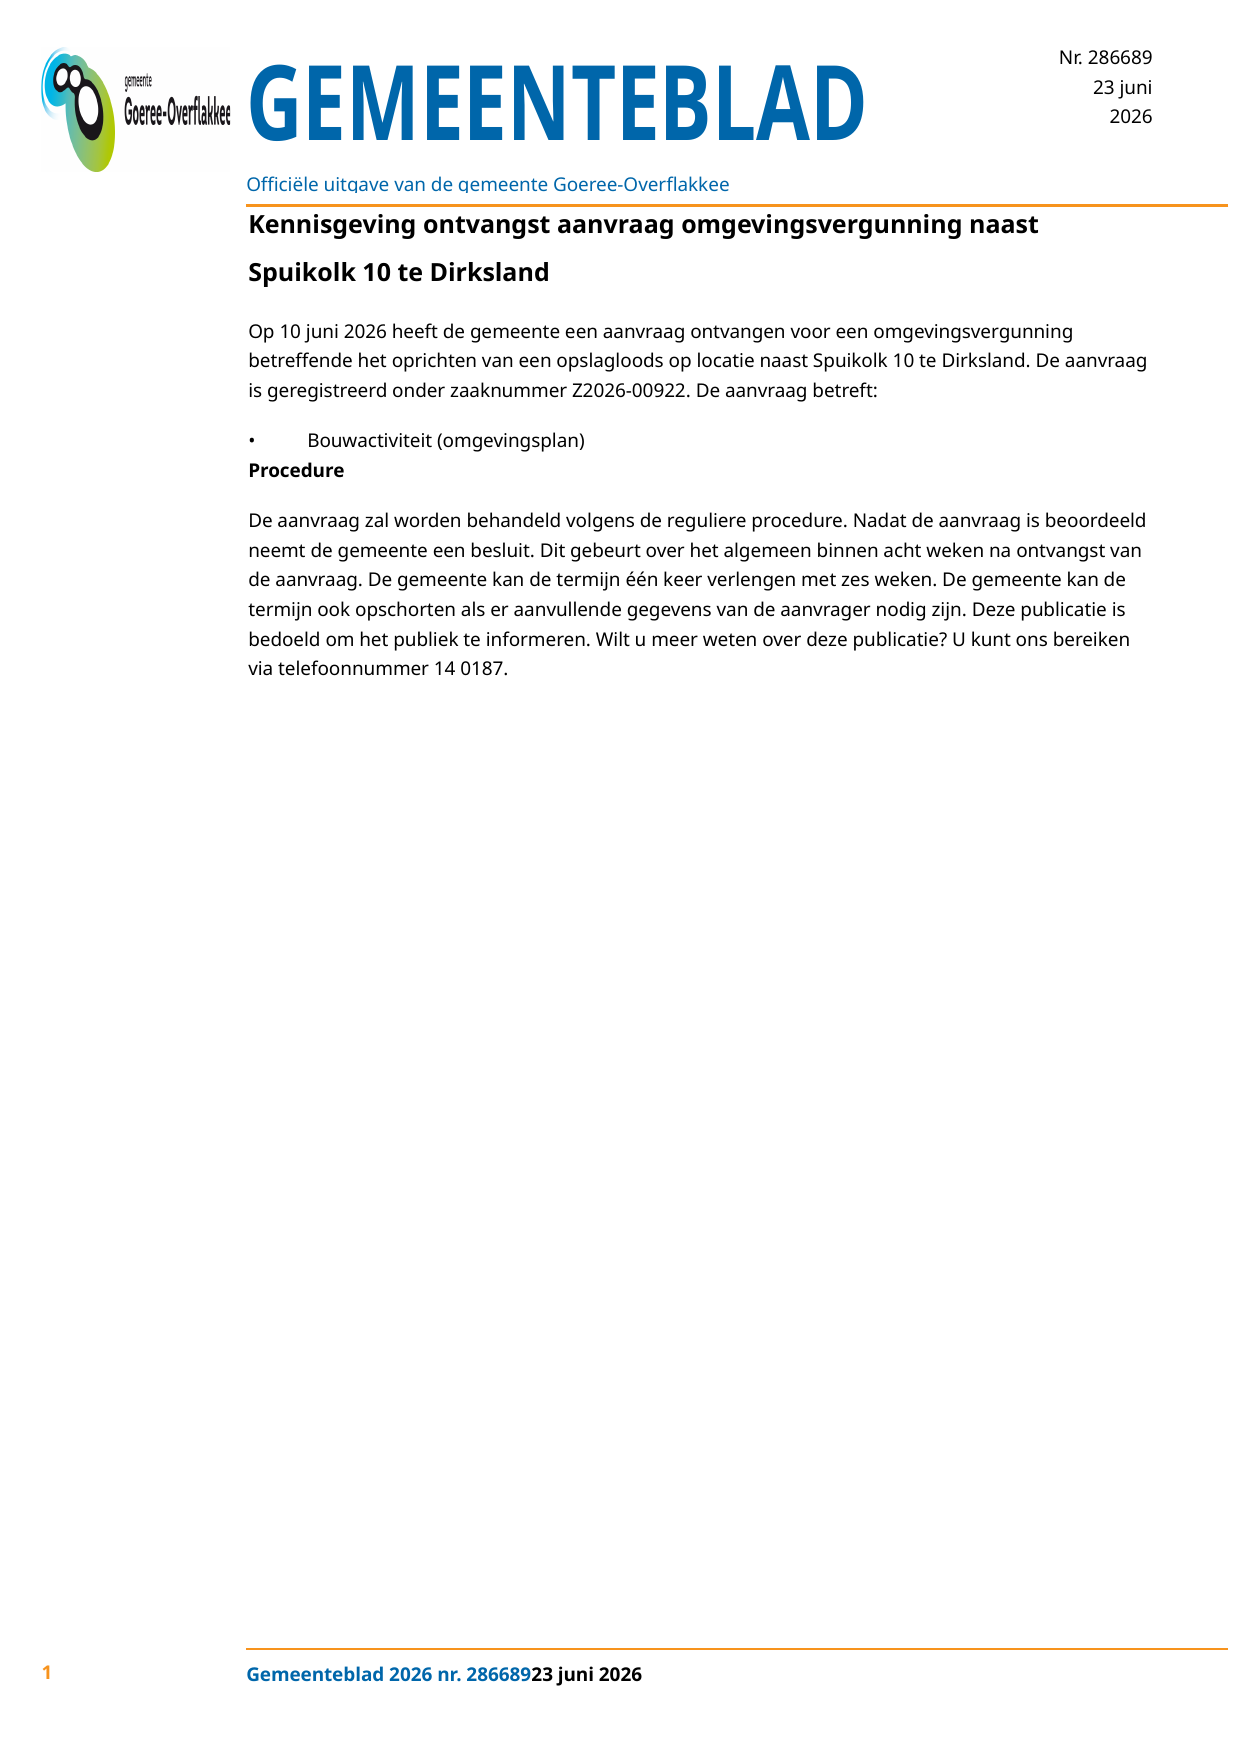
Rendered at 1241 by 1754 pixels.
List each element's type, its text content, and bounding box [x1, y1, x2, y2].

text Op 10 juni 2026 heeft de gemeente een aanvraag ontvangen voor een omgevingsvergunning betreffende het oprichten van een opslagloods op locatie naast Spuikolk 10 te Dirksland. De aanvraag is geregistreerd onder zaaknummer Z2026-00922. De aanvraag betreft: [248, 318, 1152, 403]
picture [41, 47, 231, 172]
list Bouwactiviteit (omgevingsplan) [248, 427, 1152, 453]
text Procedure [248, 457, 1152, 483]
text Kennisgeving ontvangst aanvraag omgevingsvergunning naast Spuikolk 10 te Dirksland [248, 207, 1152, 288]
text De aanvraag zal worden behandeld volgens de reguliere procedure. Nadat de aanvraag is beoordeeld neemt de gemeente een besluit. Dit gebeurt over het algemeen binnen acht weken na ontvangst van de aanvraag. De gemeente kan de termijn één keer verlengen met zes weken. De gemeente kan de termijn ook opschorten als er aanvullende gegevens van de aanvrager nodig zijn. Deze publicatie is bedoeld om het publiek te informeren. Wilt u meer weten over deze publicatie? U kunt ons bereiken via telefoonnummer 14 0187. [248, 507, 1152, 681]
